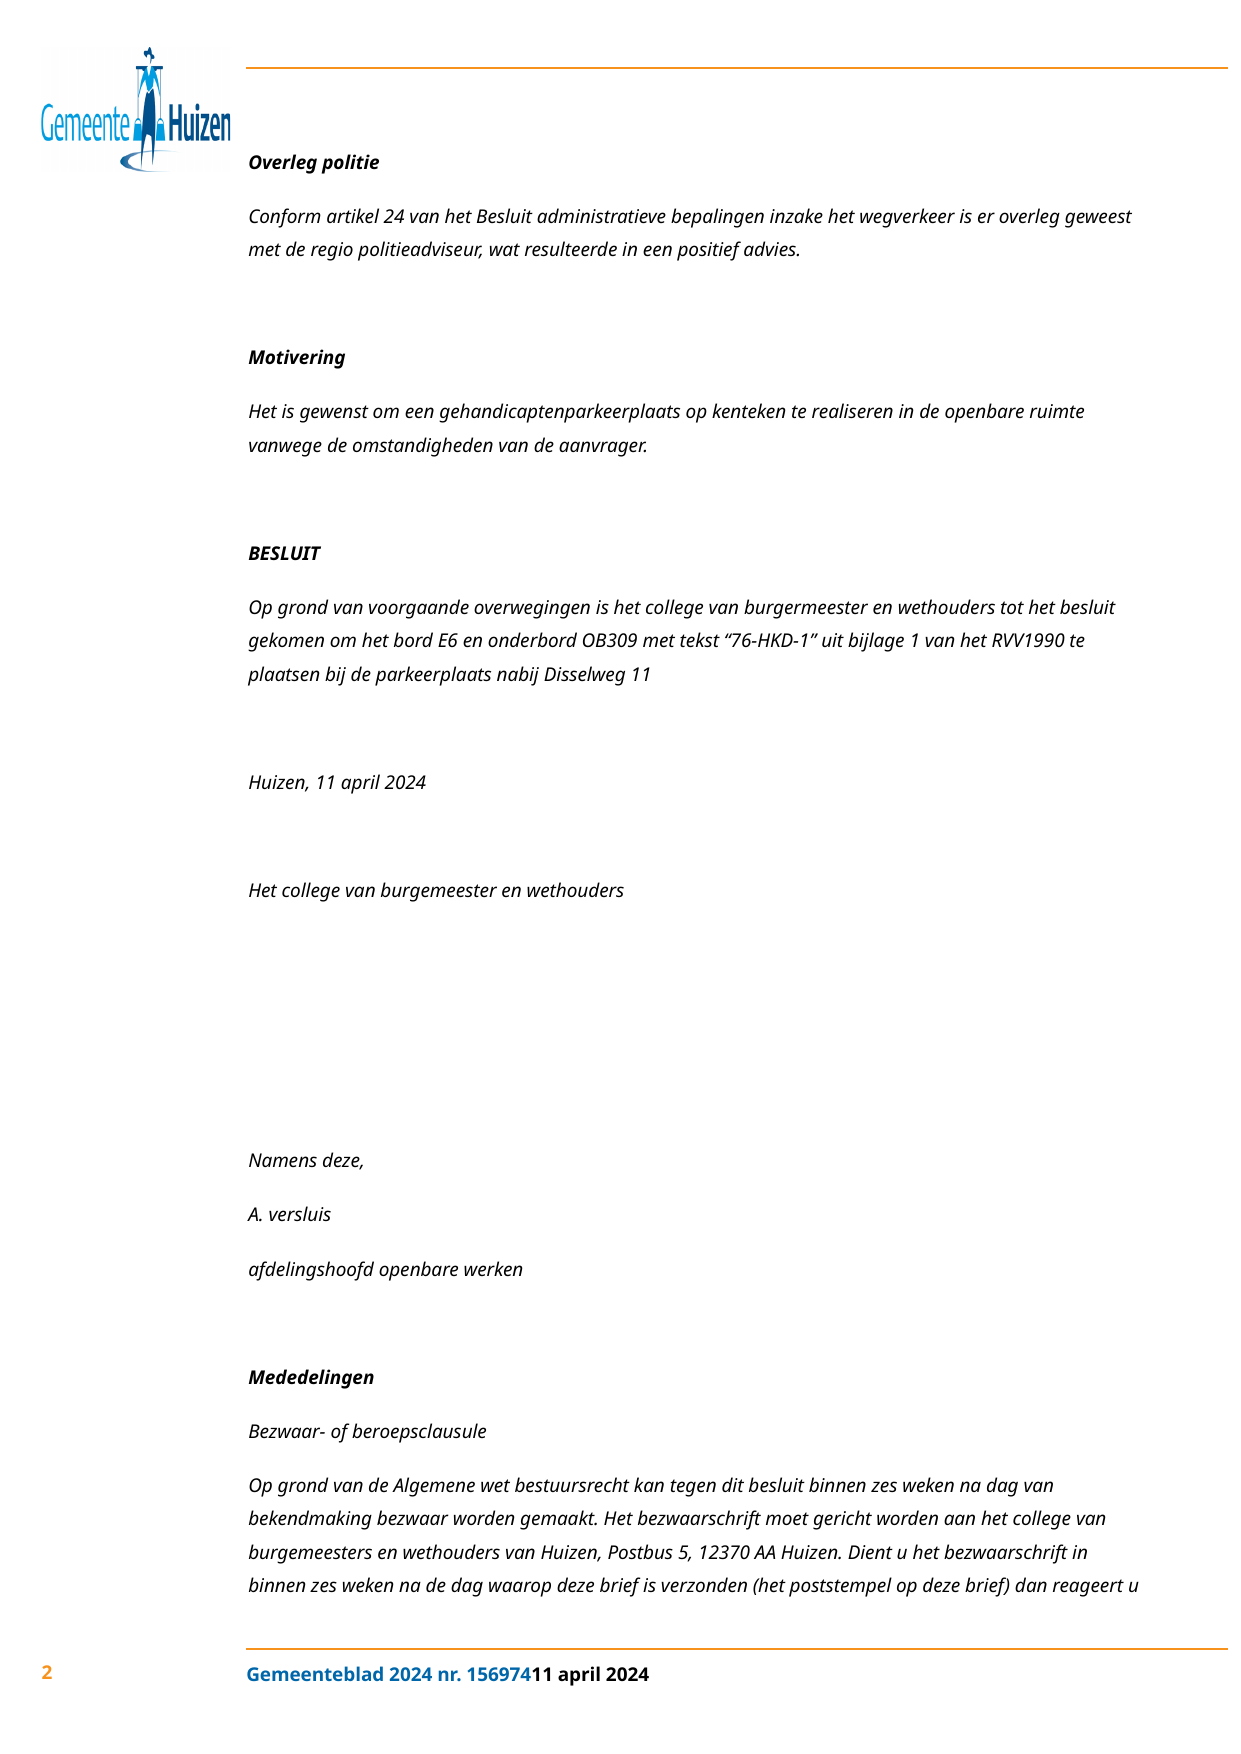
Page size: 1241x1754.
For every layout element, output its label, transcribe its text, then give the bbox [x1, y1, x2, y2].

text afdelingshoofd openbare werken [248, 1256, 1152, 1281]
text A. versluis [248, 1202, 1152, 1227]
text Motivering [248, 344, 1152, 370]
text Overleg politie [248, 149, 1152, 174]
text Bezwaar- of beroepsclausule [248, 1418, 1152, 1444]
text Huizen, 11 april 2024 [248, 769, 1152, 795]
text Namens deze, [248, 1148, 1152, 1173]
text Het is gewenst om een gehandicaptenparkeerplaats op kenteken te realiseren in de openbare ruimte vanwege de omstandigheden van de aanvrager. [248, 398, 1152, 458]
text Conform artikel 24 van het Besluit administratieve bepalingen inzake het wegverkeer is er overleg geweest met de regio politieadviseur, wat resulteerde in een positief advies. [248, 203, 1152, 262]
text Het college van burgemeester en wethouders [248, 877, 1152, 903]
text Op grond van voorgaande overwegingen is het college van burgermeester en wethouders tot het besluit gekomen om het bord E6 en onderbord OB309 met tekst “76-HKD-1” uit bijlage 1 van het RVV1990 te plaatsen bij de parkeerplaats nabij Disselweg 11 [248, 594, 1152, 687]
text Mededelingen [248, 1364, 1152, 1389]
text BESLUIT [248, 540, 1152, 566]
picture [41, 47, 231, 172]
text Op grond van de Algemene wet bestuursrecht kan tegen dit besluit binnen zes weken na dag van bekendmaking bezwaar worden gemaakt. Het bezwaarschrift moet gericht worden aan het college van burgemeesters en wethouders van Huizen, Postbus 5, 12370 AA Huizen. Dient u het bezwaarschrift in binnen zes weken na de dag waarop deze brief is verzonden (het poststempel op deze brief) dan reageert u [248, 1472, 1152, 1598]
